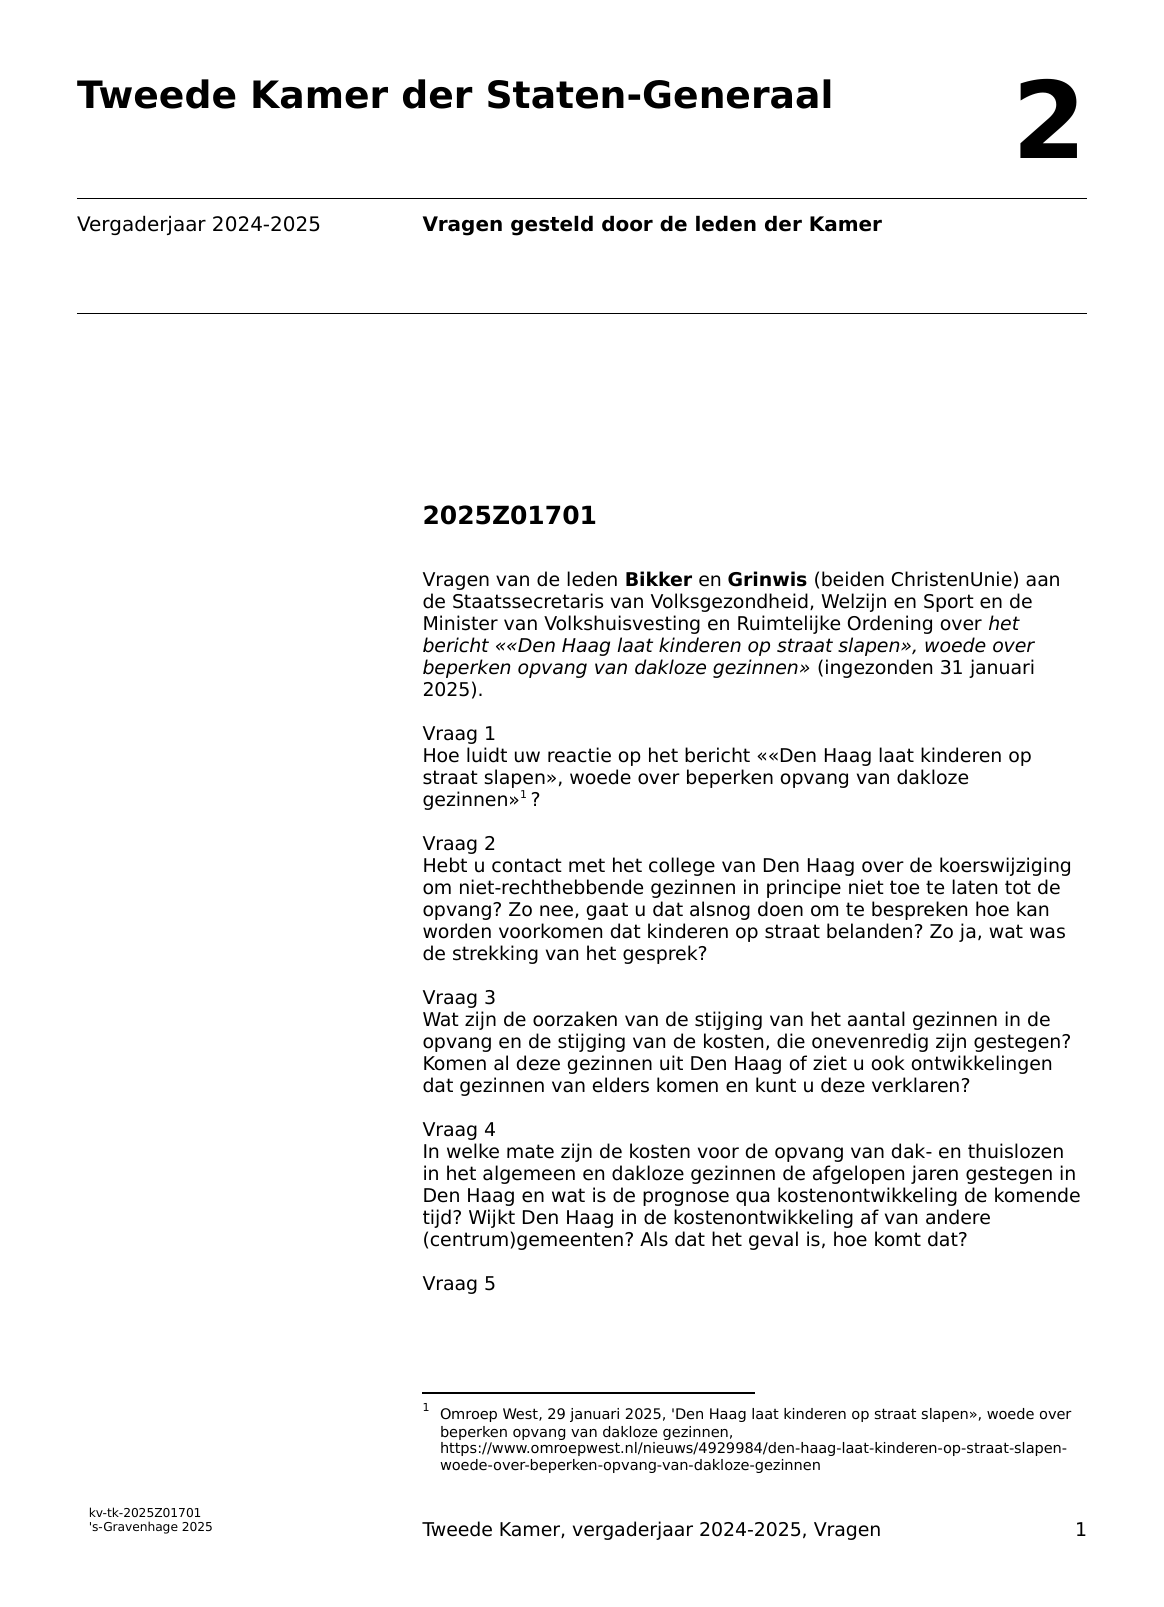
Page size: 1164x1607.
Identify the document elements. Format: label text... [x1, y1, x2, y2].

text Omroep West, 29 januari 2025, 'Den Haag laat kinderen op straat slapen», woede over beperken opvang van dakloze gezinnen, https://www.omroepwest.nl/nieuws/4929984/den-haag-laat-kinderen-op-straat-slapen-woede-over-beperken-opvang-van-dakloze-gezinnen [422, 1402, 1087, 1474]
text Hoe luidt uw reactie op het bericht ««Den Haag laat kinderen op straat slapen», woede over beperken opvang van dakloze gezinnen»? [422, 745, 1087, 811]
table_header Tweede Kamer der Staten-Generaal [77, 59, 886, 198]
table_header 2 [886, 59, 1087, 198]
text Vraag 3 [422, 987, 1087, 1009]
text Wat zijn de oorzaken van de stijging van het aantal gezinnen in de opvang en de stijging van de kosten, die onevenredig zijn gestegen? Komen al deze gezinnen uit Den Haag of ziet u ook ontwikkelingen dat gezinnen van elders komen en kunt u deze verklaren? [422, 1009, 1087, 1097]
table_cell Vragen gesteld door de leden der Kamer [422, 199, 1087, 313]
table_cell Vergaderjaar 2024-2025 [77, 199, 422, 313]
text In welke mate zijn de kosten voor de opvang van dak- en thuislozen in het algemeen en dakloze gezinnen de afgelopen jaren gestegen in Den Haag en wat is de prognose qua kostenontwikkeling de komende tijd? Wijkt Den Haag in de kostenontwikkeling af van andere (centrum)gemeenten? Als dat het geval is, hoe komt dat? [422, 1141, 1087, 1251]
text Vraag 4 [422, 1119, 1087, 1141]
text 2025Z01701 [422, 501, 1087, 531]
text Hebt u contact met het college van Den Haag over de koerswijziging om niet-rechthebbende gezinnen in principe niet toe te laten tot de opvang? Zo nee, gaat u dat alsnog doen om te bespreken hoe kan worden voorkomen dat kinderen op straat belanden? Zo ja, wat was de strekking van het gesprek? [422, 855, 1087, 965]
text Vraag 5 [422, 1273, 1087, 1295]
text 's-Gravenhage 2025 [88, 1520, 323, 1534]
text Vraag 1 [422, 723, 1087, 745]
text kv-tk-2025Z01701 [88, 1506, 323, 1520]
text Vragen van de leden Bikker en Grinwis (beiden ChristenUnie) aan de Staatssecretaris van Volksgezondheid, Welzijn en Sport en de Minister van Volkshuisvesting en Ruimtelijke Ordening over het bericht ««Den Haag laat kinderen op straat slapen», woede over beperken opvang van dakloze gezinnen» (ingezonden 31 januari 2025). [422, 569, 1087, 701]
text Vraag 2 [422, 833, 1087, 855]
